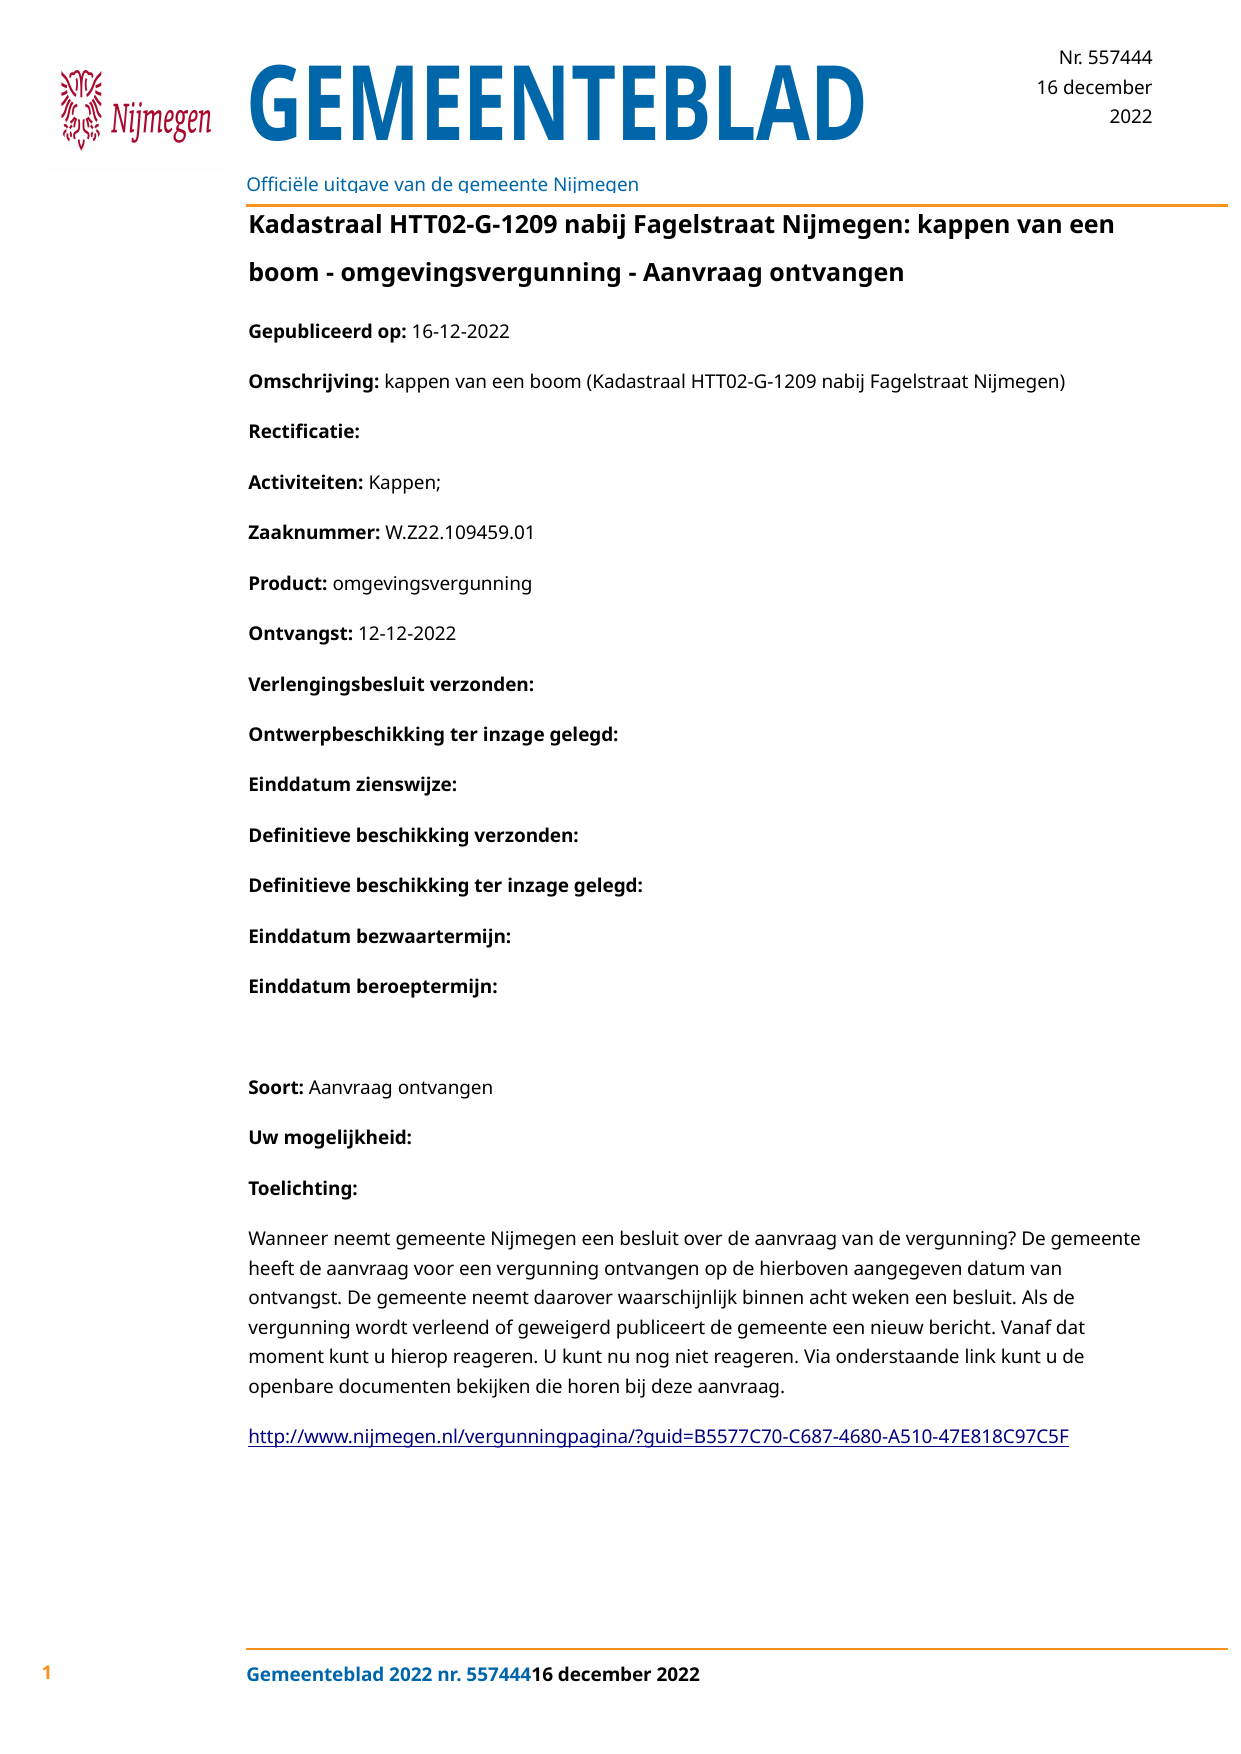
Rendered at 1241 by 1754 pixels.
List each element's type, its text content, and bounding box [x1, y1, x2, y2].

text Einddatum beroeptermijn: [248, 973, 1152, 999]
text Definitieve beschikking ter inzage gelegd: [248, 872, 1152, 898]
text Uw mogelijkheid: [248, 1124, 1152, 1150]
text Wanneer neemt gemeente Nijmegen een besluit over de aanvraag van de vergunning? De gemeente heeft de aanvraag voor een vergunning ontvangen op de hierboven aangegeven datum van ontvangst. De gemeente neemt daarover waarschijnlijk binnen acht weken een besluit. Als de vergunning wordt verleend of geweigerd publiceert de gemeente een nieuw bericht. Vanaf dat moment kunt u hierop reageren. U kunt nu nog niet reageren. Via onderstaande link kunt u de openbare documenten bekijken die horen bij deze aanvraag. [248, 1225, 1152, 1399]
picture [41, 47, 231, 172]
text Kadastraal HTT02-G-1209 nabij Fagelstraat Nijmegen: kappen van een boom - omgevingsvergunning - Aanvraag ontvangen [248, 207, 1152, 288]
text http://www.nijmegen.nl/vergunningpagina/?guid=B5577C70-C687-4680-A510-47E818C97C5F [248, 1424, 1152, 1449]
text Omschrijving: kappen van een boom (Kadastraal HTT02-G-1209 nabij Fagelstraat Nijmegen) [248, 368, 1152, 394]
text Gepubliceerd op: 16-12-2022 [248, 318, 1152, 344]
text Toelichting: [248, 1175, 1152, 1201]
text Einddatum bezwaartermijn: [248, 923, 1152, 949]
text Rectificatie: [248, 419, 1152, 444]
text Definitieve beschikking verzonden: [248, 822, 1152, 848]
text Soort: Aanvraag ontvangen [248, 1074, 1152, 1100]
text Ontvangst: 12-12-2022 [248, 620, 1152, 646]
text Verlengingsbesluit verzonden: [248, 671, 1152, 697]
text Product: omgevingsvergunning [248, 570, 1152, 596]
text Activiteiten: Kappen; [248, 469, 1152, 495]
text Zaaknummer: W.Z22.109459.01 [248, 519, 1152, 545]
text Ontwerpbeschikking ter inzage gelegd: [248, 721, 1152, 747]
text Einddatum zienswijze: [248, 772, 1152, 797]
